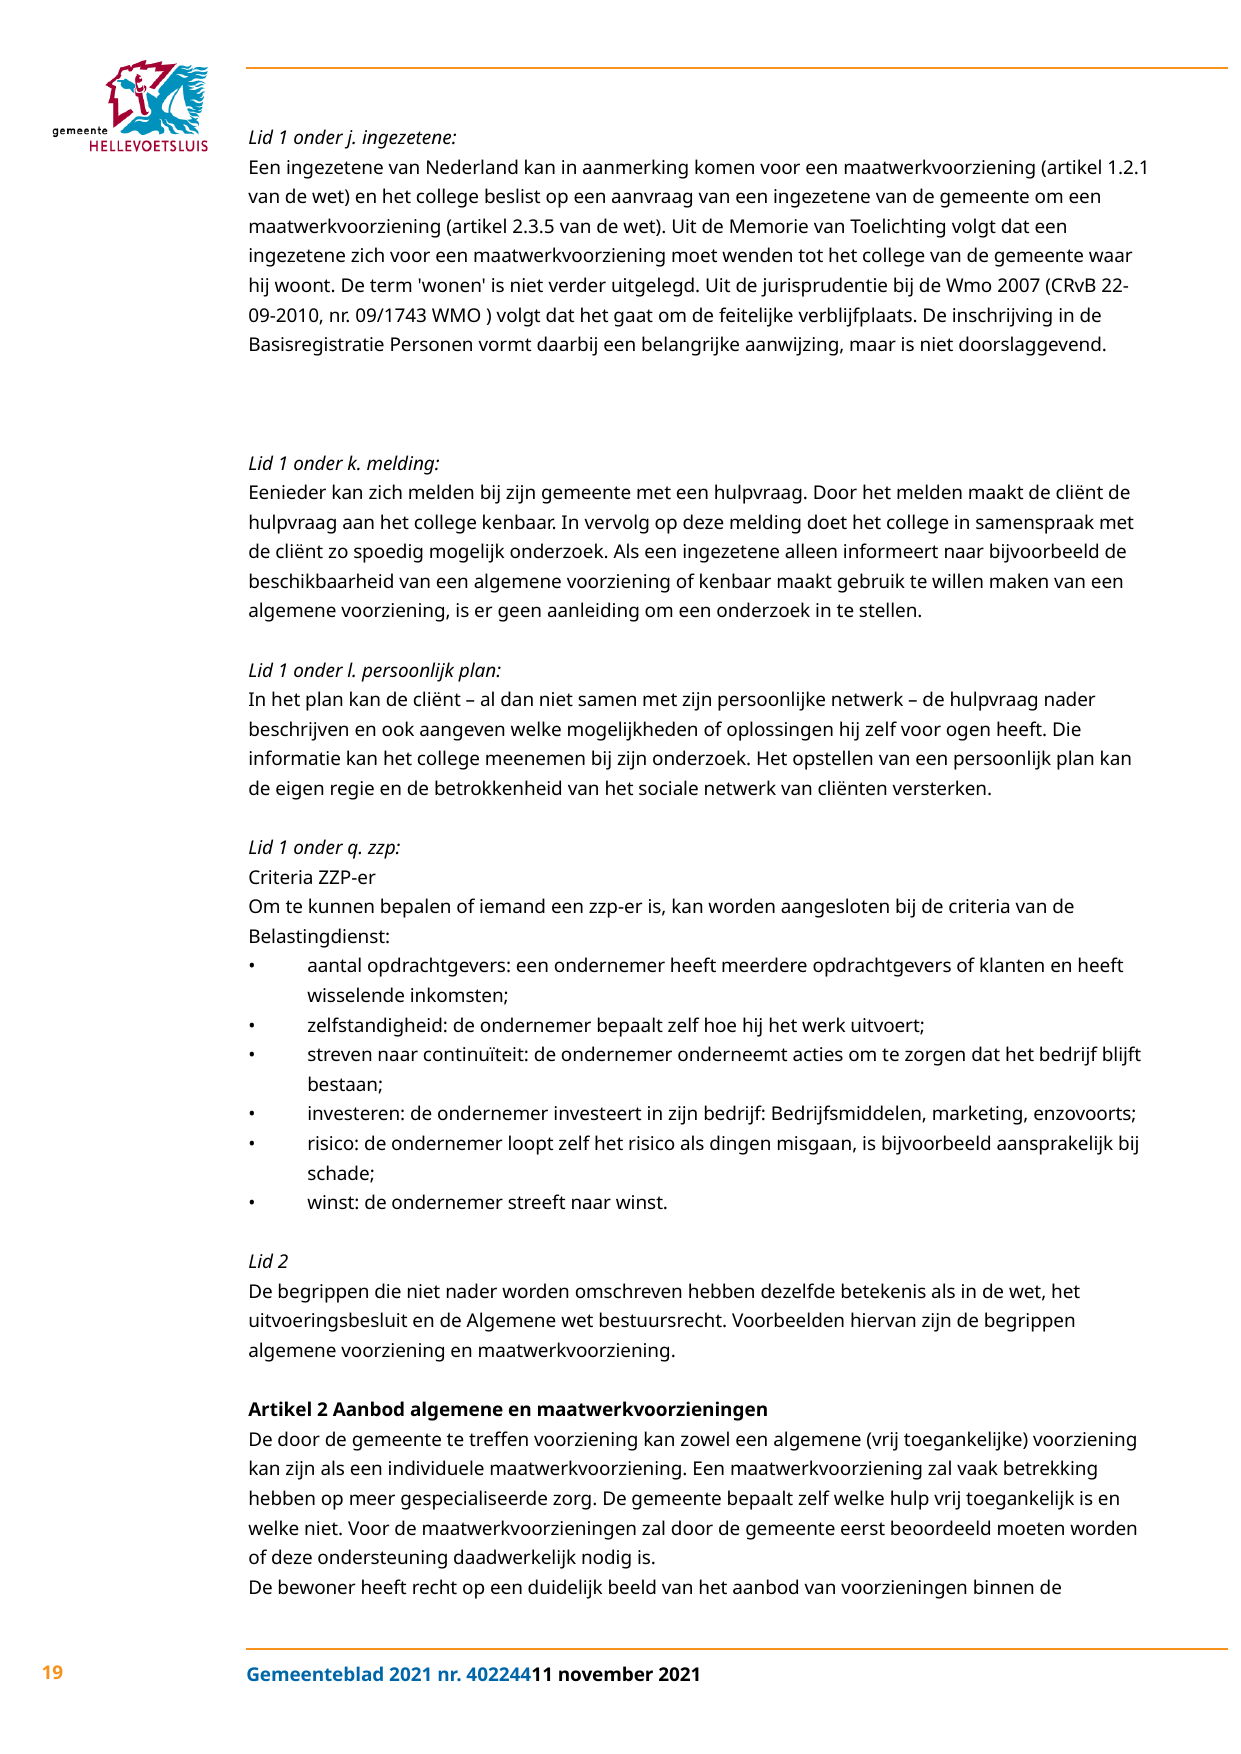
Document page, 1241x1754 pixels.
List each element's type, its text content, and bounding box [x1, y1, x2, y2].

text Lid 2 [248, 1248, 1152, 1274]
text De bewoner heeft recht op een duidelijk beeld van het aanbod van voorzieningen binnen de [248, 1574, 1152, 1600]
text In het plan kan de cliënt – al dan niet samen met zijn persoonlijke netwerk – de hulpvraag nader beschrijven en ook aangeven welke mogelijkheden of oplossingen hij zelf voor ogen heeft. Die informatie kan het college meenemen bij zijn onderzoek. Het opstellen van een persoonlijk plan kan de eigen regie en de betrokkenheid van het sociale netwerk van cliënten versterken. [248, 686, 1152, 801]
text Lid 1 onder k. melding: [248, 450, 1152, 476]
list investeren: de ondernemer investeert in zijn bedrijf: Bedrijfsmiddelen, marketing, enzovoorts; [248, 1101, 1152, 1126]
text Lid 1 onder q. zzp: [248, 834, 1152, 860]
text De begrippen die niet nader worden omschreven hebben dezelfde betekenis als in de wet, het uitvoeringsbesluit en de Algemene wet bestuursrecht. Voorbeelden hiervan zijn de begrippen algemene voorziening en maatwerkvoorziening. [248, 1278, 1152, 1363]
list streven naar continuïteit: de ondernemer onderneemt acties om te zorgen dat het bedrijf blijft bestaan; [248, 1041, 1152, 1097]
text Om te kunnen bepalen of iemand een zzp-er is, kan worden aangesloten bij de criteria van de Belastingdienst: [248, 893, 1152, 949]
text Eenieder kan zich melden bij zijn gemeente met een hulpvraag. Door het melden maakt de cliënt de hulpvraag aan het college kenbaar. In vervolg op deze melding doet het college in samenspraak met de cliënt zo spoedig mogelijk onderzoek. Als een ingezetene alleen informeert naar bijvoorbeeld de beschikbaarheid van een algemene voorziening of kenbaar maakt gebruik te willen maken van een algemene voorziening, is er geen aanleiding om een onderzoek in te stellen. [248, 479, 1152, 623]
list aantal opdrachtgevers: een ondernemer heeft meerdere opdrachtgevers of klanten en heeft wisselende inkomsten; [248, 953, 1152, 1008]
text Lid 1 onder j. ingezetene: [248, 124, 1152, 150]
list winst: de ondernemer streeft naar winst. [248, 1189, 1152, 1215]
picture [41, 47, 231, 172]
list zelfstandigheid: de ondernemer bepaalt zelf hoe hij het werk uitvoert; [248, 1012, 1152, 1038]
text De door de gemeente te treffen voorziening kan zowel een algemene (vrij toegankelijke) voorziening kan zijn als een individuele maatwerkvoorziening. Een maatwerkvoorziening zal vaak betrekking hebben op meer gespecialiseerde zorg. De gemeente bepaalt zelf welke hulp vrij toegankelijk is en welke niet. Voor de maatwerkvoorzieningen zal door de gemeente eerst beoordeeld moeten worden of deze ondersteuning daadwerkelijk nodig is. [248, 1426, 1152, 1570]
text Een ingezetene van Nederland kan in aanmerking komen voor een maatwerkvoorziening (artikel 1.2.1 van de wet) en het college beslist op een aanvraag van een ingezetene van de gemeente om een maatwerkvoorziening (artikel 2.3.5 van de wet). Uit de Memorie van Toelichting volgt dat een ingezetene zich voor een maatwerkvoorziening moet wenden tot het college van de gemeente waar hij woont. De term 'wonen' is niet verder uitgelegd. Uit de jurisprudentie bij de Wmo 2007 (CRvB 22-09-2010, nr. 09/1743 WMO ) volgt dat het gaat om de feitelijke verblijfplaats. De inschrijving in de Basisregistratie Personen vormt daarbij een belangrijke aanwijzing, maar is niet doorslaggevend. [248, 154, 1152, 357]
list risico: de ondernemer loopt zelf het risico als dingen misgaan, is bijvoorbeeld aansprakelijk bij schade; [248, 1130, 1152, 1186]
text Criteria ZZP-er [248, 864, 1152, 890]
text Lid 1 onder l. persoonlijk plan: [248, 657, 1152, 683]
text Artikel 2 Aanbod algemene en maatwerkvoorzieningen [248, 1396, 1152, 1422]
